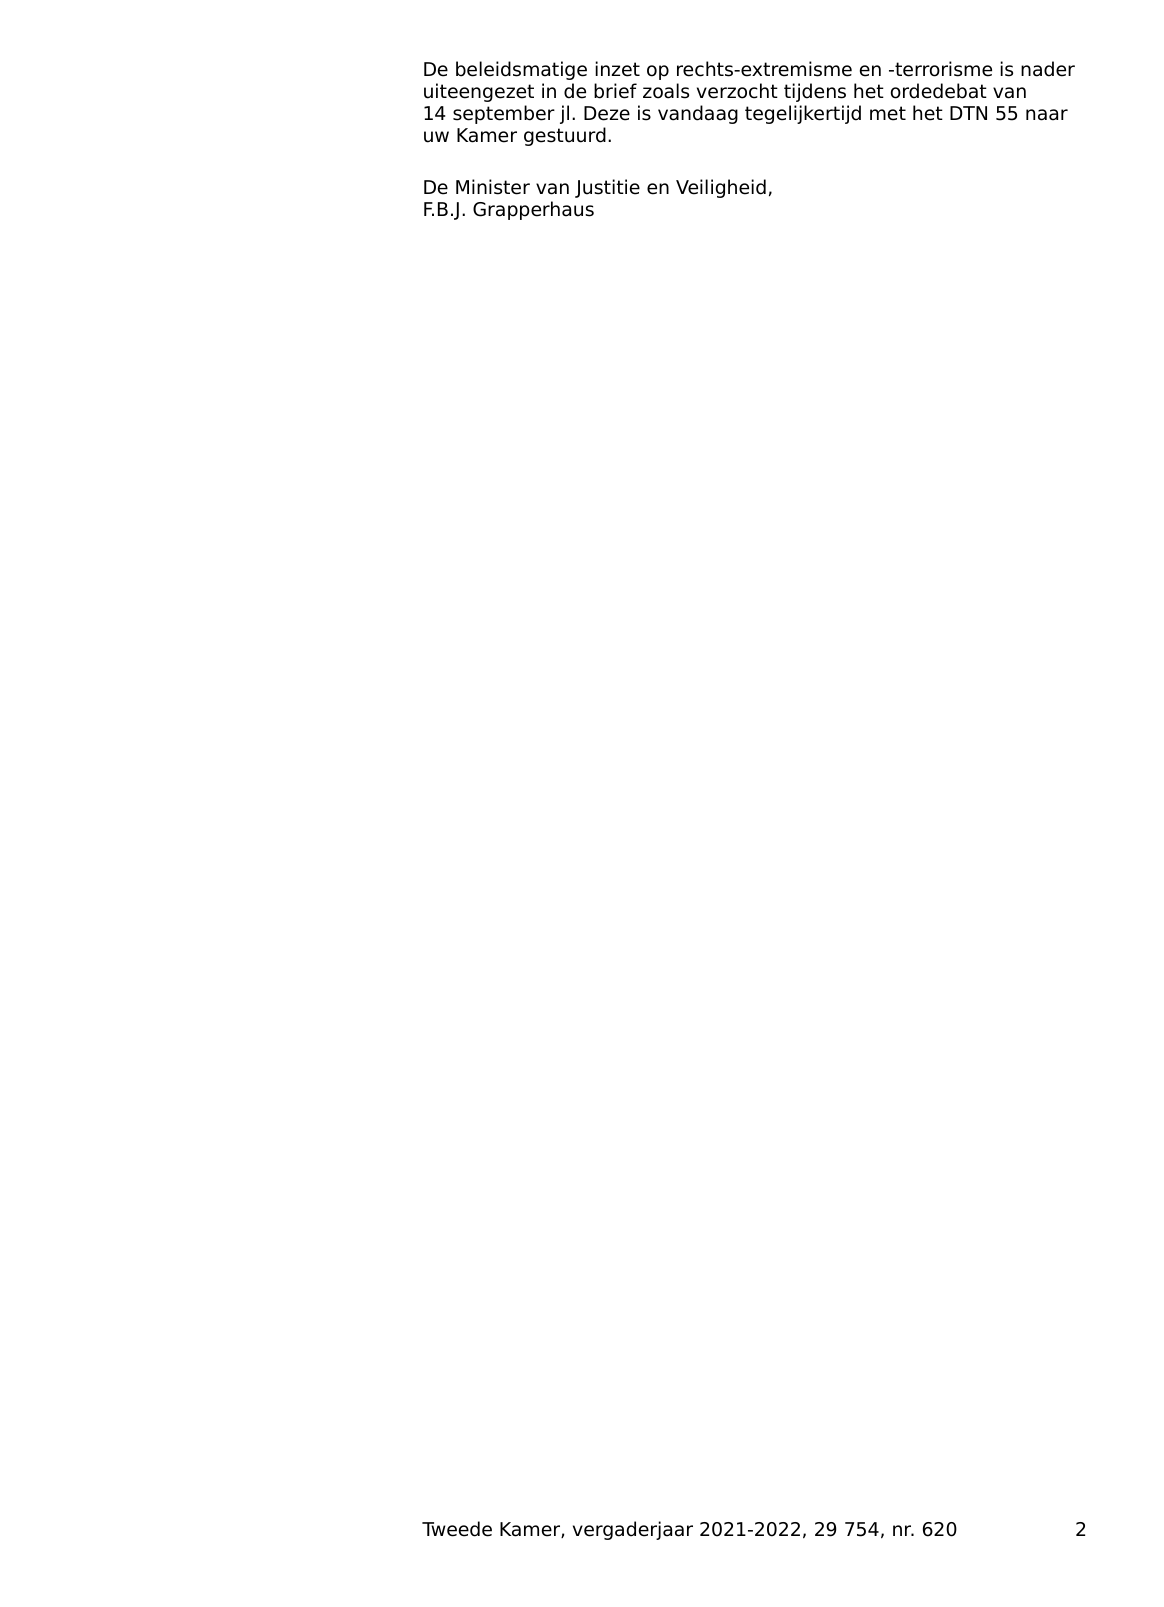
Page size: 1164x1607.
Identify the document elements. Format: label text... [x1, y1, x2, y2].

text De Minister van Justitie en Veiligheid, F.B.J. Grapperhaus [422, 177, 1087, 221]
text De beleidsmatige inzet op rechts-extremisme en -terrorisme is nader uiteengezet in de brief zoals verzocht tijdens het ordedebat van 14 september jl. Deze is vandaag tegelijkertijd met het DTN 55 naar uw Kamer gestuurd. [422, 59, 1087, 147]
